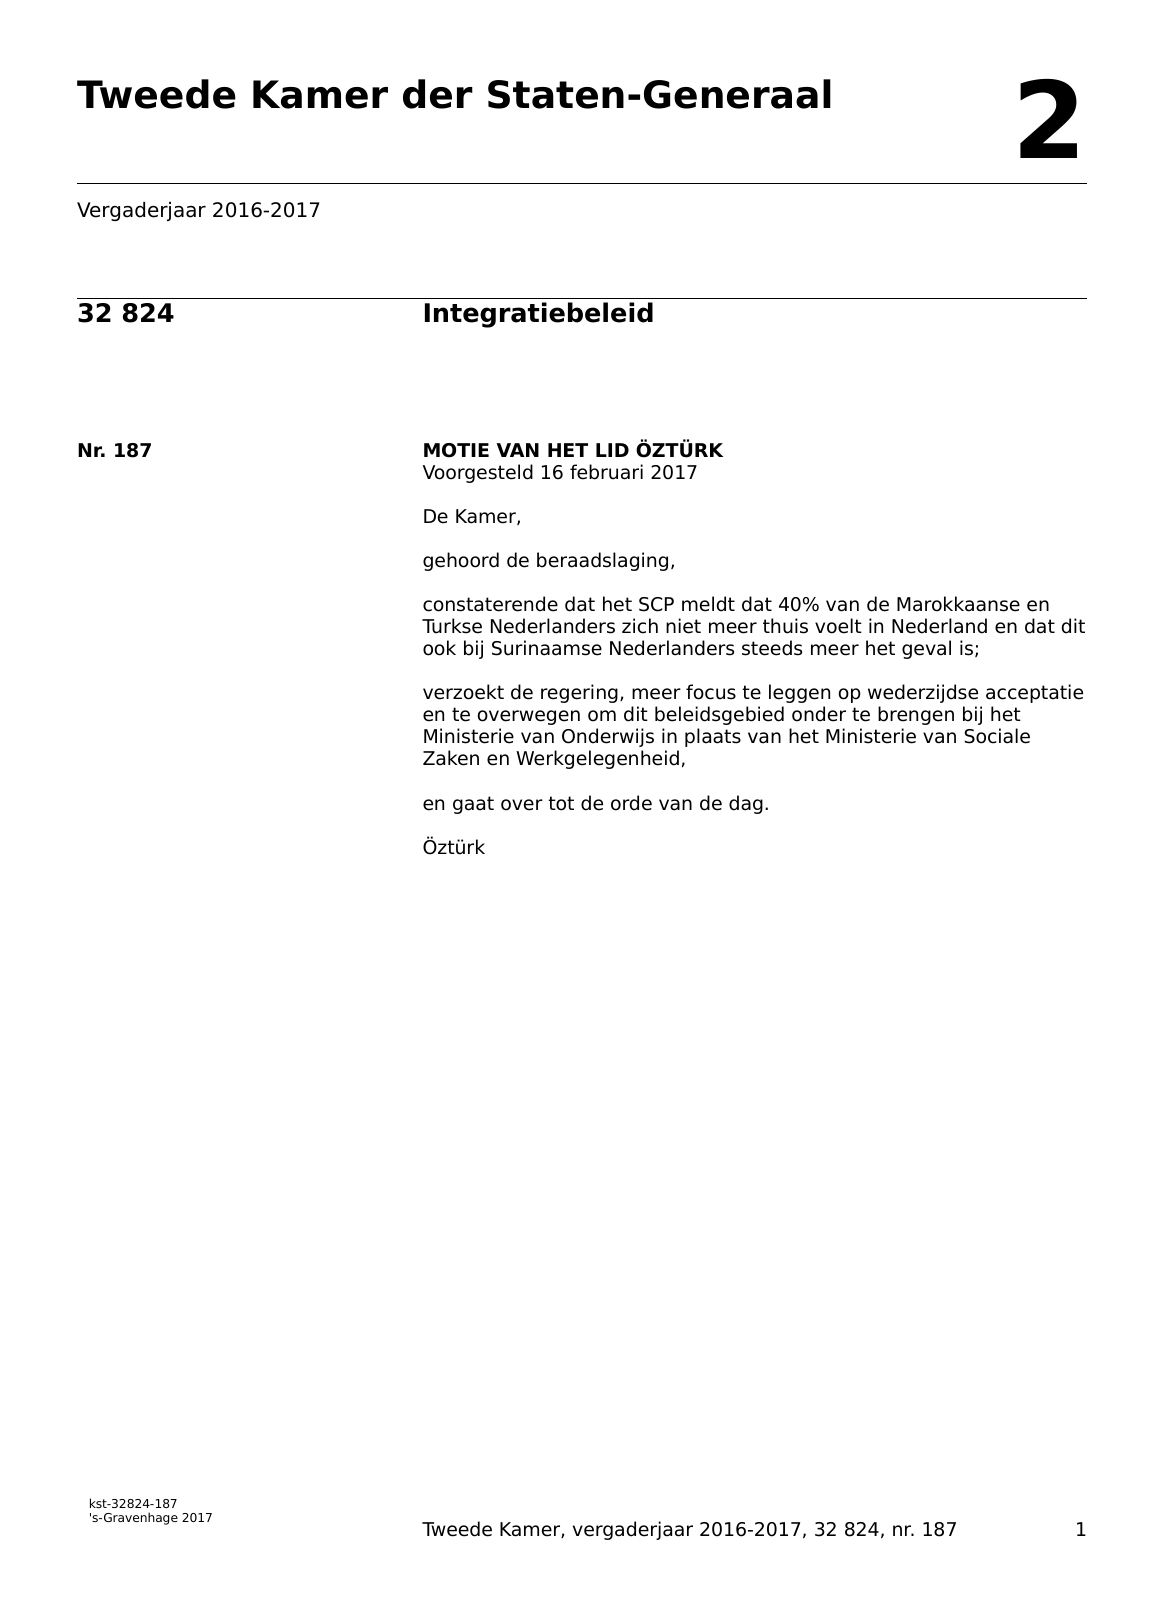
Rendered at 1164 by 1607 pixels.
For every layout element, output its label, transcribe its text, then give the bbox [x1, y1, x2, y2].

text Öztürk [422, 837, 1087, 858]
subtitle Nr. 187 MOTIE VAN HET LID ÖZTÜRK [77, 440, 1087, 462]
text constaterende dat het SCP meldt dat 40% van de Marokkaanse en Turkse Nederlanders zich niet meer thuis voelt in Nederland en dat dit ook bij Surinaamse Nederlanders steeds meer het geval is; [422, 594, 1087, 660]
text verzoekt de regering, meer focus te leggen op wederzijdse acceptatie en te overwegen om dit beleidsgebied onder te brengen bij het Ministerie van Onderwijs in plaats van het Ministerie van Sociale Zaken en Werkgelegenheid, [422, 682, 1087, 770]
table_header 2 [886, 59, 1087, 183]
text en gaat over tot de orde van de dag. [422, 792, 1087, 814]
subtitle 32 824 Integratiebeleid [77, 299, 1087, 329]
text gehoord de beraadslaging, [422, 550, 1087, 572]
table_cell Vergaderjaar 2016-2017 [77, 184, 1087, 298]
text kst-32824-187 [88, 1497, 323, 1511]
text De Kamer, [422, 506, 1087, 528]
text Voorgesteld 16 februari 2017 [422, 462, 1087, 484]
text 's-Gravenhage 2017 [88, 1511, 323, 1525]
table_header Tweede Kamer der Staten-Generaal [77, 59, 886, 183]
